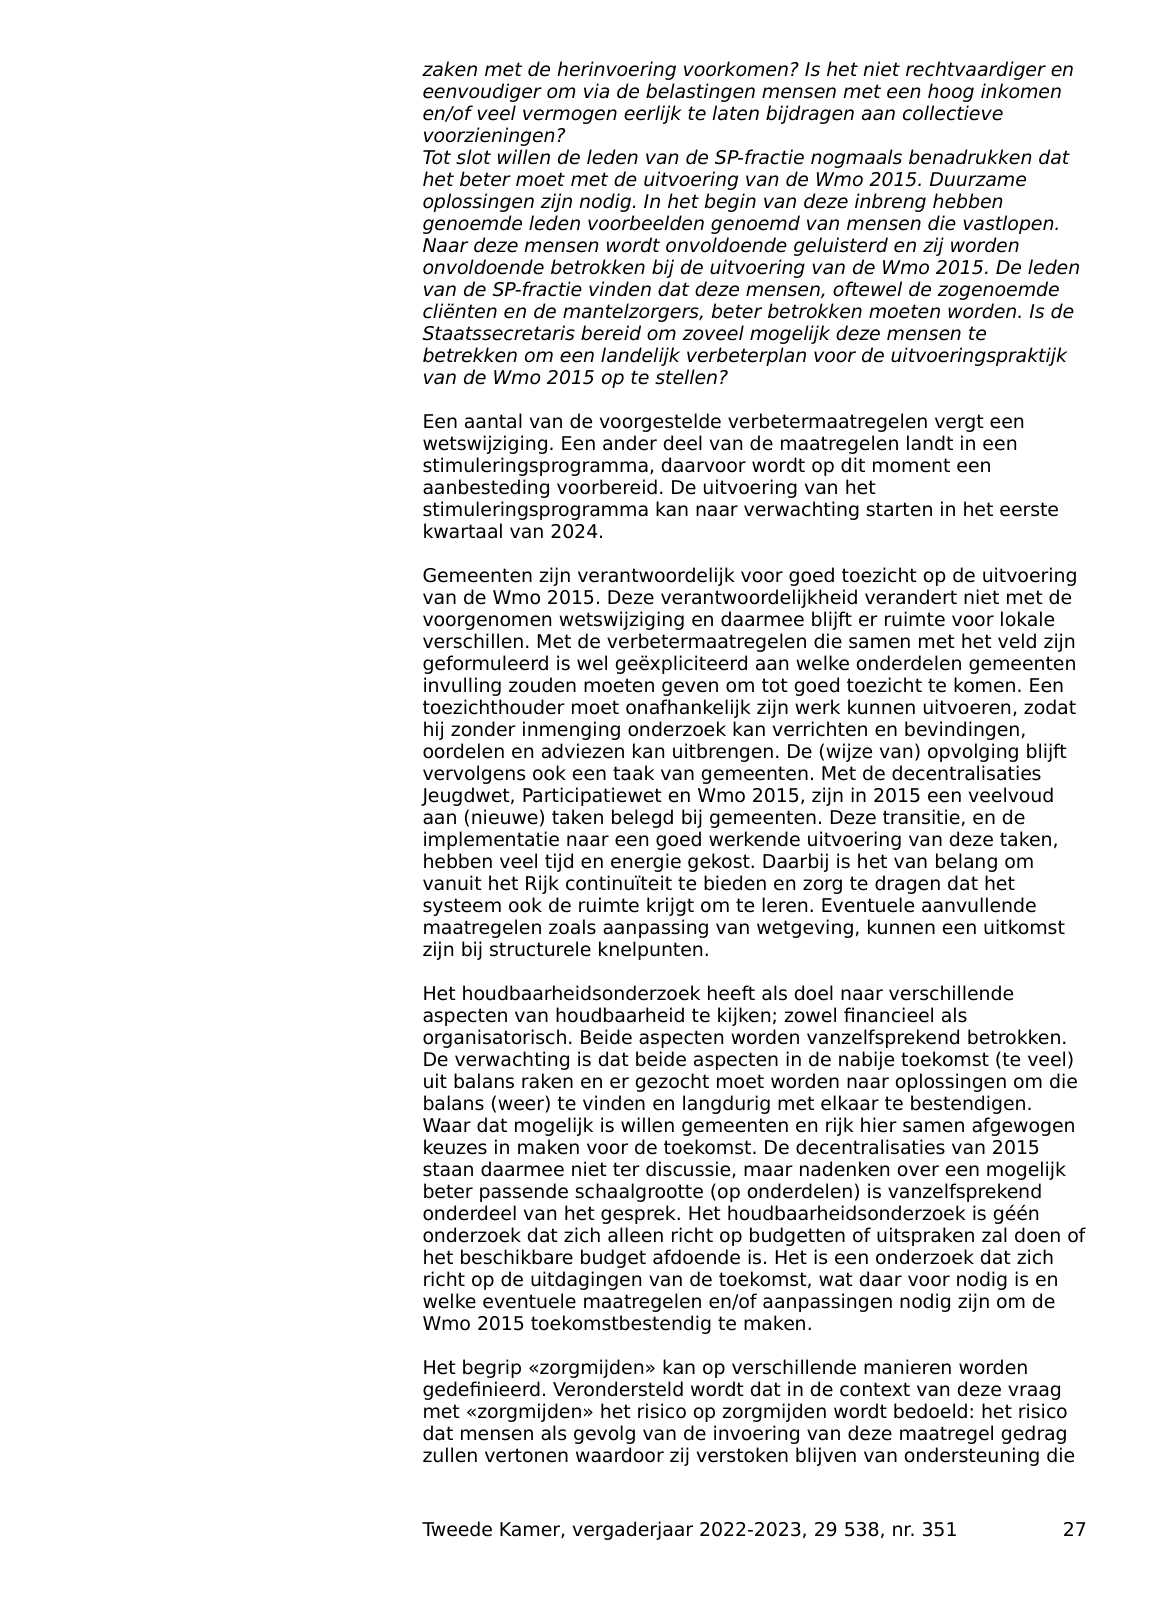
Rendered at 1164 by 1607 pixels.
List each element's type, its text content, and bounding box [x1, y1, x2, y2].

text Het begrip «zorgmijden» kan op verschillende manieren worden gedefinieerd. Verondersteld wordt dat in de context van deze vraag met «zorgmijden» het risico op zorgmijden wordt bedoeld: het risico dat mensen als gevolg van de invoering van deze maatregel gedrag zullen vertonen waardoor zij verstoken blijven van ondersteuning die [422, 1357, 1087, 1467]
text zaken met de herinvoering voorkomen? Is het niet rechtvaardiger en eenvoudiger om via de belastingen mensen met een hoog inkomen en/of veel vermogen eerlijk te laten bijdragen aan collectieve voorzieningen? [422, 59, 1087, 147]
text Gemeenten zijn verantwoordelijk voor goed toezicht op de uitvoering van de Wmo 2015. Deze verantwoordelijkheid verandert niet met de voorgenomen wetswijziging en daarmee blijft er ruimte voor lokale verschillen. Met de verbetermaatregelen die samen met het veld zijn geformuleerd is wel geëxpliciteerd aan welke onderdelen gemeenten invulling zouden moeten geven om tot goed toezicht te komen. Een toezichthouder moet onafhankelijk zijn werk kunnen uitvoeren, zodat hij zonder inmenging onderzoek kan verrichten en bevindingen, oordelen en adviezen kan uitbrengen. De (wijze van) opvolging blijft vervolgens ook een taak van gemeenten. Met de decentralisaties Jeugdwet, Participatiewet en Wmo 2015, zijn in 2015 een veelvoud aan (nieuwe) taken belegd bij gemeenten. Deze transitie, en de implementatie naar een goed werkende uitvoering van deze taken, hebben veel tijd en energie gekost. Daarbij is het van belang om vanuit het Rijk continuïteit te bieden en zorg te dragen dat het systeem ook de ruimte krijgt om te leren. Eventuele aanvullende maatregelen zoals aanpassing van wetgeving, kunnen een uitkomst zijn bij structurele knelpunten. [422, 565, 1087, 961]
text Het houdbaarheidsonderzoek heeft als doel naar verschillende aspecten van houdbaarheid te kijken; zowel financieel als organisatorisch. Beide aspecten worden vanzelfsprekend betrokken. De verwachting is dat beide aspecten in de nabije toekomst (te veel) uit balans raken en er gezocht moet worden naar oplossingen om die balans (weer) te vinden en langdurig met elkaar te bestendigen. Waar dat mogelijk is willen gemeenten en rijk hier samen afgewogen keuzes in maken voor de toekomst. De decentralisaties van 2015 staan daarmee niet ter discussie, maar nadenken over een mogelijk beter passende schaalgrootte (op onderdelen) is vanzelfsprekend onderdeel van het gesprek. Het houdbaarheidsonderzoek is géén onderzoek dat zich alleen richt op budgetten of uitspraken zal doen of het beschikbare budget afdoende is. Het is een onderzoek dat zich richt op de uitdagingen van de toekomst, wat daar voor nodig is en welke eventuele maatregelen en/of aanpassingen nodig zijn om de Wmo 2015 toekomstbestendig te maken. [422, 983, 1087, 1334]
text Een aantal van de voorgestelde verbetermaatregelen vergt een wetswijziging. Een ander deel van de maatregelen landt in een stimuleringsprogramma, daarvoor wordt op dit moment een aanbesteding voorbereid. De uitvoering van het stimuleringsprogramma kan naar verwachting starten in het eerste kwartaal van 2024. [422, 411, 1087, 543]
text Tot slot willen de leden van de SP-fractie nogmaals benadrukken dat het beter moet met de uitvoering van de Wmo 2015. Duurzame oplossingen zijn nodig. In het begin van deze inbreng hebben genoemde leden voorbeelden genoemd van mensen die vastlopen. Naar deze mensen wordt onvoldoende geluisterd en zij worden onvoldoende betrokken bij de uitvoering van de Wmo 2015. De leden van de SP-fractie vinden dat deze mensen, oftewel de zogenoemde cliënten en de mantelzorgers, beter betrokken moeten worden. Is de Staatssecretaris bereid om zoveel mogelijk deze mensen te betrekken om een landelijk verbeterplan voor de uitvoeringspraktijk van de Wmo 2015 op te stellen? [422, 147, 1087, 389]
